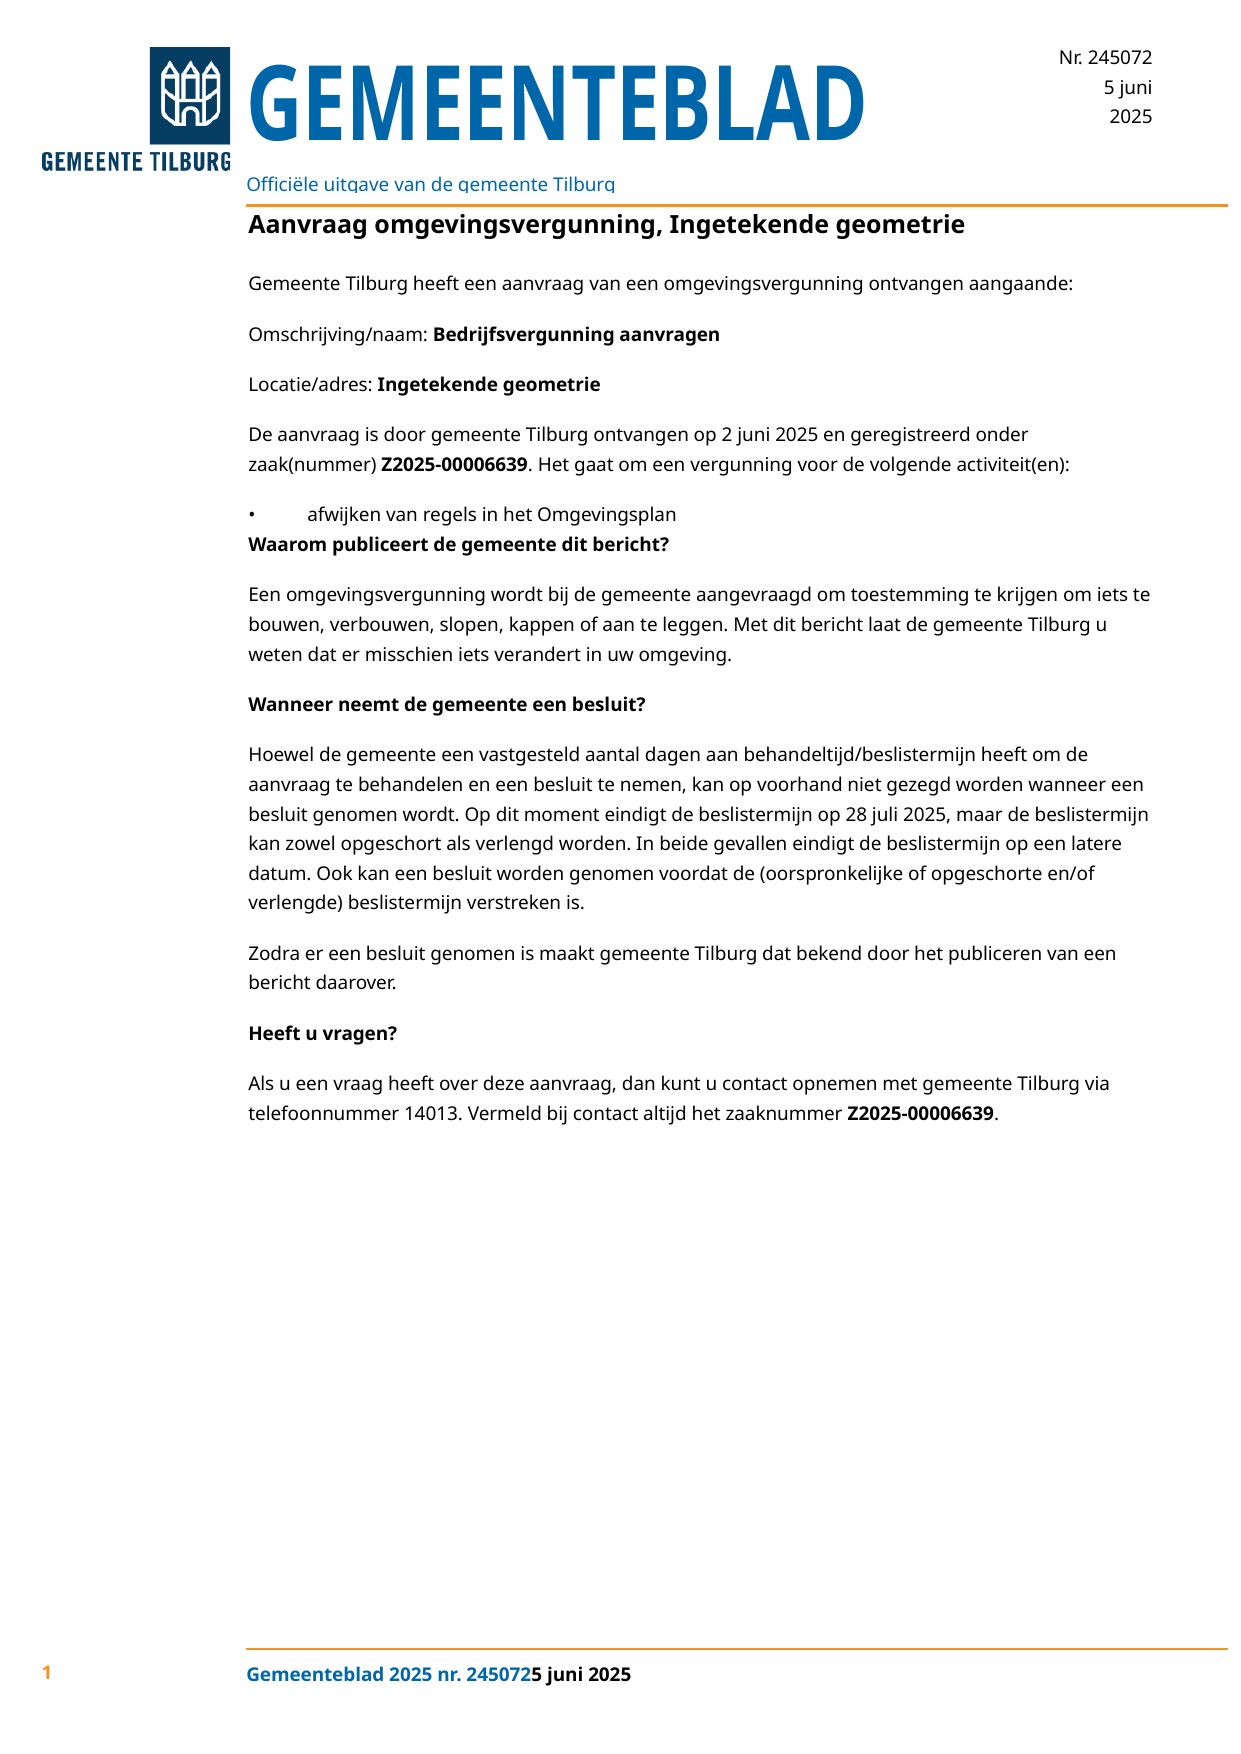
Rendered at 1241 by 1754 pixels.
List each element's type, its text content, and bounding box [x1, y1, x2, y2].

text Als u een vraag heeft over deze aanvraag, dan kunt u contact opnemen met gemeente Tilburg via telefoonnummer 14013. Vermeld bij contact altijd het zaaknummer Z2025-00006639. [248, 1070, 1152, 1126]
text Aanvraag omgevingsvergunning, Ingetekende geometrie [248, 207, 1152, 241]
list afwijken van regels in het Omgevingsplan [248, 502, 1152, 527]
text Wanneer neemt de gemeente een besluit? [248, 691, 1152, 717]
text Waarom publiceert de gemeente dit bericht? [248, 531, 1152, 557]
text Hoewel de gemeente een vastgesteld aantal dagen aan behandeltijd/beslistermijn heeft om de aanvraag te behandelen en een besluit te nemen, kan op voorhand niet gezegd worden wanneer een besluit genomen wordt. Op dit moment eindigt de beslistermijn op 28 juli 2025, maar de beslistermijn kan zowel opgeschort als verlengd worden. In beide gevallen eindigt de beslistermijn op een latere datum. Ook kan een besluit worden genomen voordat de (oorspronkelijke of opgeschorte en/of verlengde) beslistermijn verstreken is. [248, 742, 1152, 915]
text De aanvraag is door gemeente Tilburg ontvangen op 2 juni 2025 en geregistreerd onder zaak(nummer) Z2025-00006639. Het gaat om een vergunning voor de volgende activiteit(en): [248, 422, 1152, 477]
picture [41, 47, 231, 172]
text Heeft u vragen? [248, 1020, 1152, 1046]
text Omschrijving/naam: Bedrijfsvergunning aanvragen [248, 321, 1152, 346]
text Zodra er een besluit genomen is maakt gemeente Tilburg dat bekend door het publiceren van een bericht daarover. [248, 940, 1152, 995]
text Gemeente Tilburg heeft een aanvraag van een omgevingsvergunning ontvangen aangaande: [248, 270, 1152, 296]
text Locatie/adres: Ingetekende geometrie [248, 371, 1152, 397]
text Een omgevingsvergunning wordt bij de gemeente aangevraagd om toestemming te krijgen om iets te bouwen, verbouwen, slopen, kappen of aan te leggen. Met dit bericht laat de gemeente Tilburg u weten dat er misschien iets verandert in uw omgeving. [248, 582, 1152, 666]
